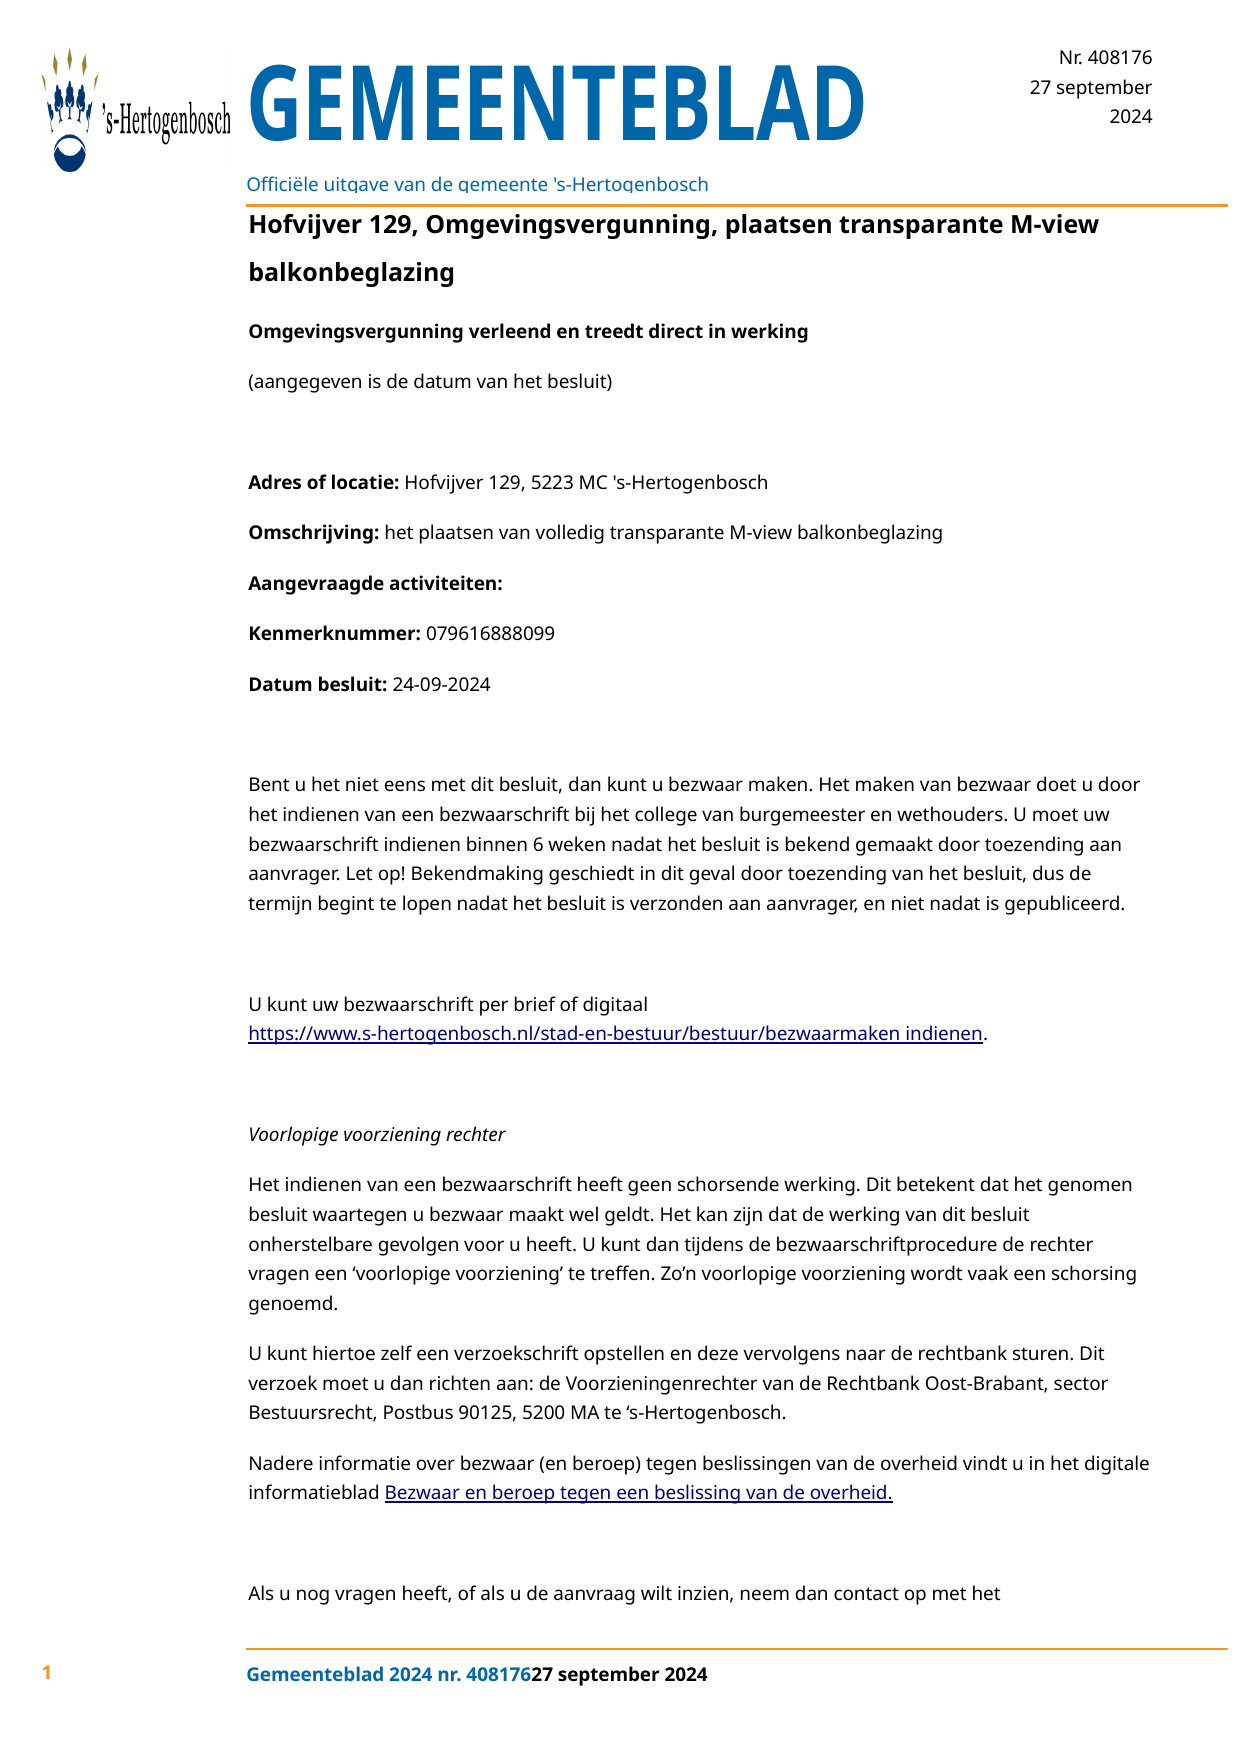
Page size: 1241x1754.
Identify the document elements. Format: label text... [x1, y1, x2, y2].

text Bent u het niet eens met dit besluit, dan kunt u bezwaar maken. Het maken van bezwaar doet u door het indienen van een bezwaarschrift bij het college van burgemeester en wethouders. U moet uw bezwaarschrift indienen binnen 6 weken nadat het besluit is bekend gemaakt door toezending aan aanvrager. Let op! Bekendmaking geschiedt in dit geval door toezending van het besluit, dus de termijn begint te lopen nadat het besluit is verzonden aan aanvrager, en niet nadat is gepubliceerd. [248, 772, 1152, 916]
picture [41, 47, 231, 172]
text Datum besluit: 24-09-2024 [248, 671, 1152, 697]
text Omgevingsvergunning verleend en treedt direct in werking [248, 318, 1152, 344]
text Aangevraagde activiteiten: [248, 570, 1152, 596]
text Omschrijving: het plaatsen van volledig transparante M-view balkonbeglazing [248, 519, 1152, 545]
text Kenmerknummer: 079616888099 [248, 620, 1152, 646]
text Als u nog vragen heeft, of als u de aanvraag wilt inzien, neem dan contact op met het [248, 1580, 1152, 1606]
text Hofvijver 129, Omgevingsvergunning, plaatsen transparante M-view balkonbeglazing [248, 207, 1152, 288]
text (aangegeven is de datum van het besluit) [248, 368, 1152, 394]
text Voorlopige voorziening rechter [248, 1121, 1152, 1147]
text Het indienen van een bezwaarschrift heeft geen schorsende werking. Dit betekent dat het genomen besluit waartegen u bezwaar maakt wel geldt. Het kan zijn dat de werking van dit besluit onherstelbare gevolgen voor u heeft. U kunt dan tijdens de bezwaarschriftprocedure de rechter vragen een ‘voorlopige voorziening’ te treffen. Zo’n voorlopige voorziening wordt vaak een schorsing genoemd. [248, 1172, 1152, 1316]
text Nadere informatie over bezwaar (en beroep) tegen beslissingen van de overheid vindt u in het digitale informatieblad Bezwaar en beroep tegen een beslissing van de overheid. [248, 1450, 1152, 1505]
text U kunt uw bezwaarschrift per brief of digitaal https://www.s-hertogenbosch.nl/stad-en-bestuur/bestuur/bezwaarmaken indienen. [248, 991, 1152, 1046]
text U kunt hiertoe zelf een verzoekschrift opstellen en deze vervolgens naar de rechtbank sturen. Dit verzoek moet u dan richten aan: de Voorzieningenrechter van de Rechtbank Oost-Brabant, sector Bestuursrecht, Postbus 90125, 5200 MA te ‘s-Hertogenbosch. [248, 1340, 1152, 1425]
text Adres of locatie: Hofvijver 129, 5223 MC 's-Hertogenbosch [248, 469, 1152, 495]
